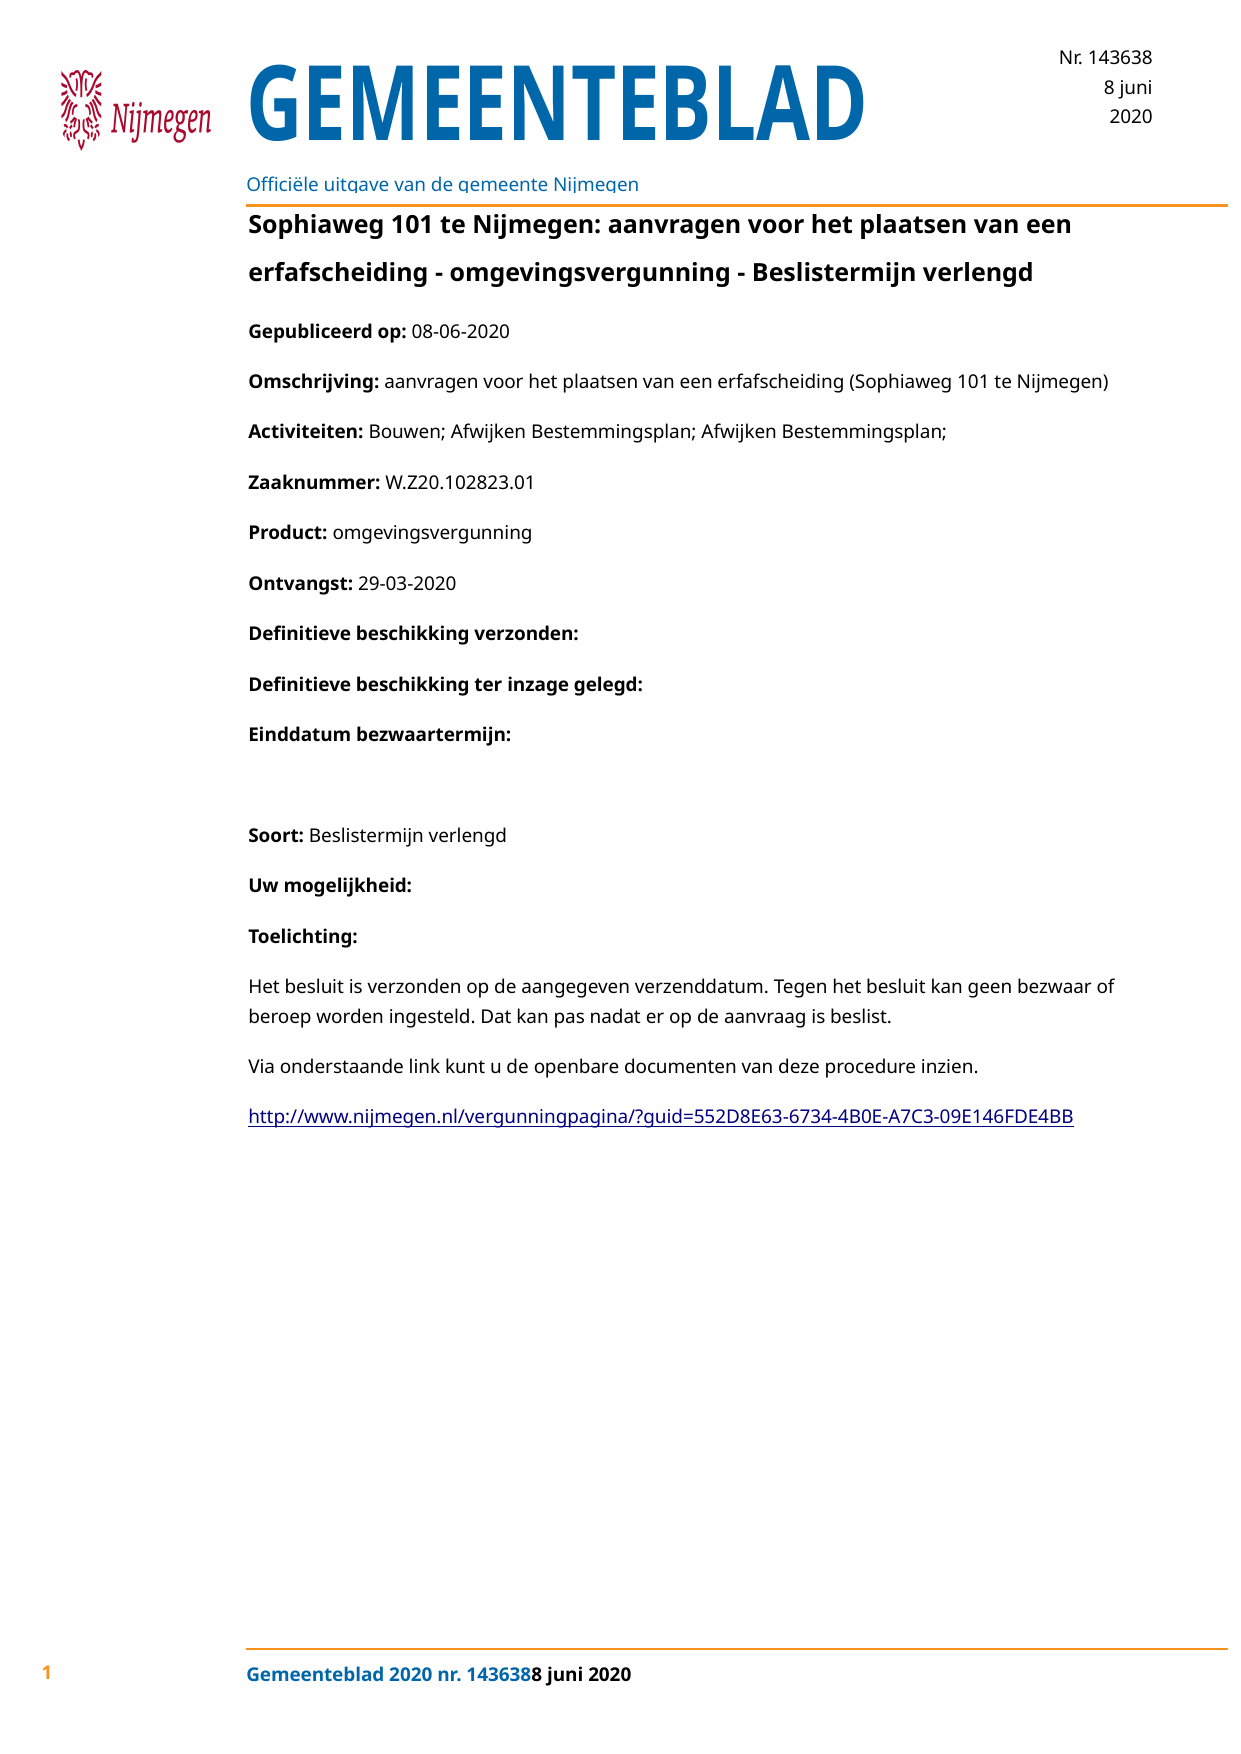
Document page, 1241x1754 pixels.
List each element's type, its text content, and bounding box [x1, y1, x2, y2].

picture [41, 47, 231, 172]
text Product: omgevingsvergunning [248, 519, 1152, 545]
text Sophiaweg 101 te Nijmegen: aanvragen voor het plaatsen van een erfafscheiding - omgevingsvergunning - Beslistermijn verlengd [248, 207, 1152, 288]
text http://www.nijmegen.nl/vergunningpagina/?guid=552D8E63-6734-4B0E-A7C3-09E146FDE4BB [248, 1104, 1152, 1129]
text Toelichting: [248, 923, 1152, 949]
text Ontvangst: 29-03-2020 [248, 570, 1152, 596]
text Activiteiten: Bouwen; Afwijken Bestemmingsplan; Afwijken Bestemmingsplan; [248, 419, 1152, 444]
text Zaaknummer: W.Z20.102823.01 [248, 469, 1152, 495]
text Het besluit is verzonden op de aangegeven verzenddatum. Tegen het besluit kan geen bezwaar of beroep worden ingesteld. Dat kan pas nadat er op de aanvraag is beslist. [248, 973, 1152, 1029]
text Einddatum bezwaartermijn: [248, 721, 1152, 747]
text Gepubliceerd op: 08-06-2020 [248, 318, 1152, 344]
text Soort: Beslistermijn verlengd [248, 822, 1152, 848]
text Omschrijving: aanvragen voor het plaatsen van een erfafscheiding (Sophiaweg 101 te Nijmegen) [248, 368, 1152, 394]
text Via onderstaande link kunt u de openbare documenten van deze procedure inzien. [248, 1053, 1152, 1079]
text Definitieve beschikking ter inzage gelegd: [248, 671, 1152, 697]
text Definitieve beschikking verzonden: [248, 620, 1152, 646]
text Uw mogelijkheid: [248, 872, 1152, 898]
